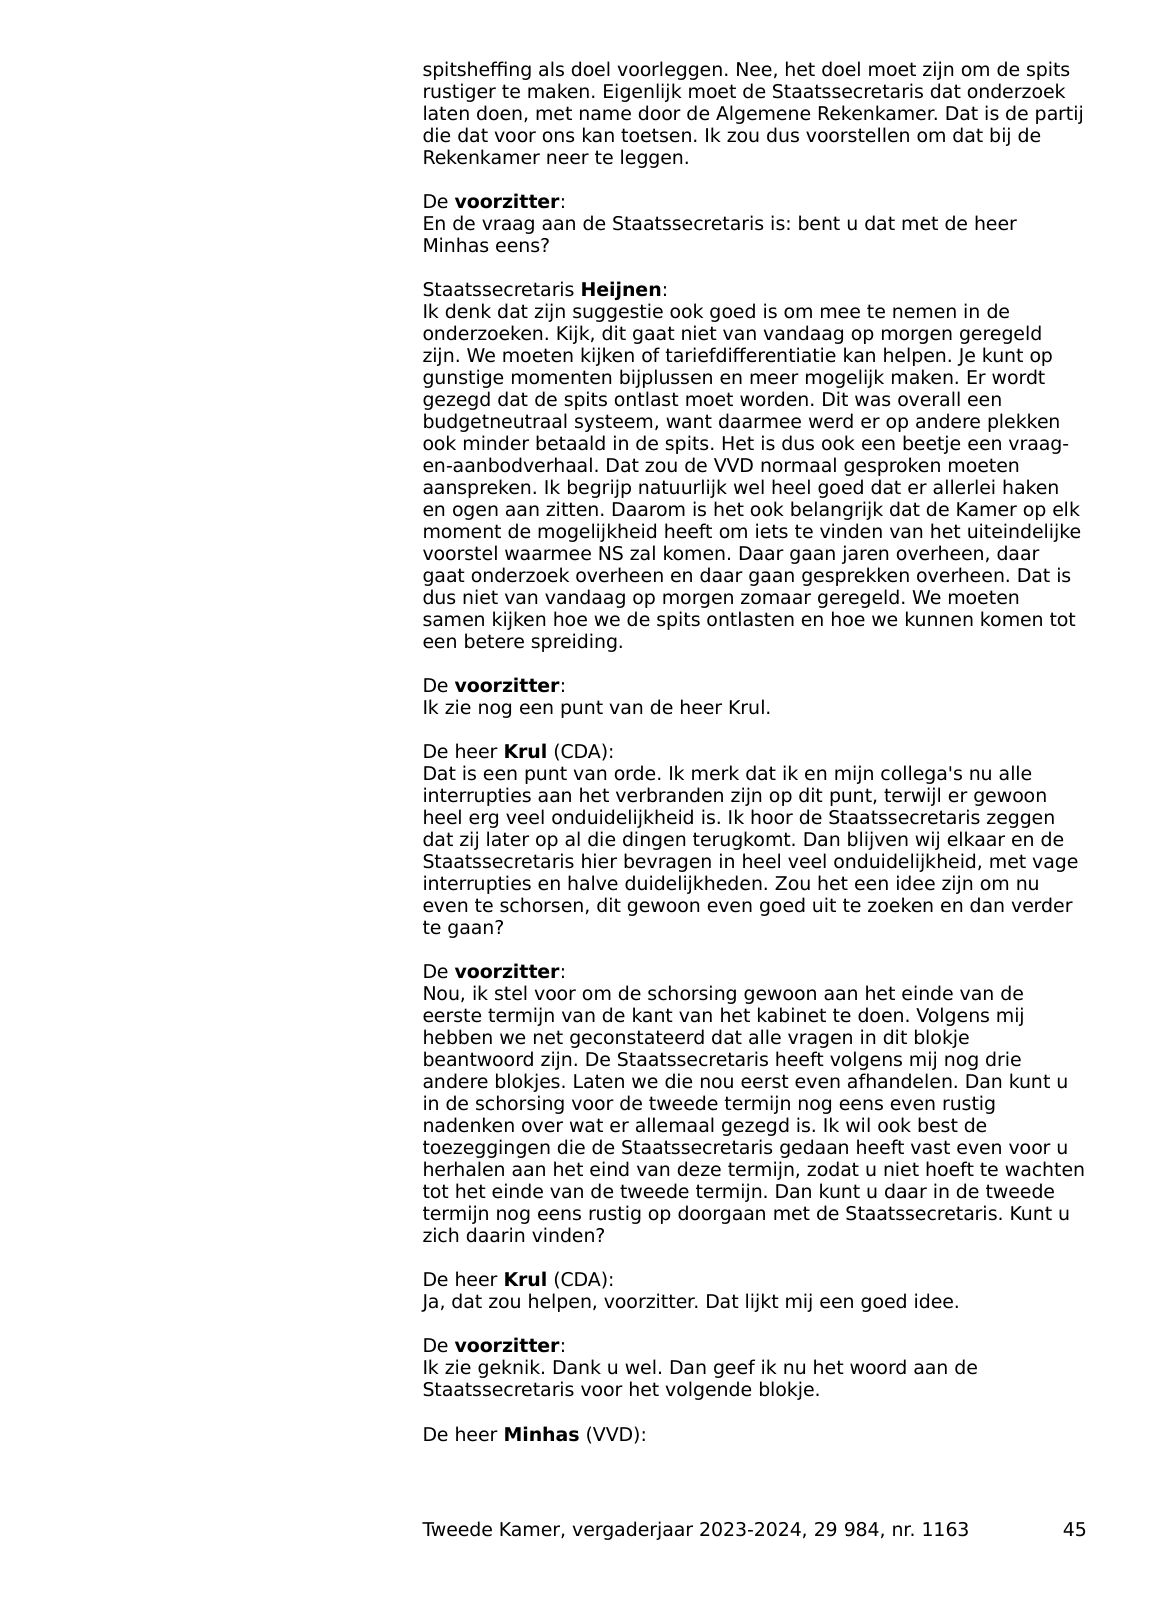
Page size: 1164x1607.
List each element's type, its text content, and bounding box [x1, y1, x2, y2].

text De voorzitter: [422, 191, 1087, 213]
text De voorzitter: [422, 675, 1087, 697]
text Ja, dat zou helpen, voorzitter. Dat lijkt mij een goed idee. [422, 1291, 1087, 1313]
text Ik zie nog een punt van de heer Krul. [422, 697, 1087, 719]
text En de vraag aan de Staatssecretaris is: bent u dat met de heer Minhas eens? [422, 213, 1087, 257]
text Staatssecretaris Heijnen: [422, 279, 1087, 301]
text Dat is een punt van orde. Ik merk dat ik en mijn collega's nu alle interrupties aan het verbranden zijn op dit punt, terwijl er gewoon heel erg veel onduidelijkheid is. Ik hoor de Staatssecretaris zeggen dat zij later op al die dingen terugkomt. Dan blijven wij elkaar en de Staatssecretaris hier bevragen in heel veel onduidelijkheid, met vage interrupties en halve duidelijkheden. Zou het een idee zijn om nu even te schorsen, dit gewoon even goed uit te zoeken en dan verder te gaan? [422, 763, 1087, 939]
text Nou, ik stel voor om de schorsing gewoon aan het einde van de eerste termijn van de kant van het kabinet te doen. Volgens mij hebben we net geconstateerd dat alle vragen in dit blokje beantwoord zijn. De Staatssecretaris heeft volgens mij nog drie andere blokjes. Laten we die nou eerst even afhandelen. Dan kunt u in de schorsing voor de tweede termijn nog eens even rustig nadenken over wat er allemaal gezegd is. Ik wil ook best de toezeggingen die de Staatssecretaris gedaan heeft vast even voor u herhalen aan het eind van deze termijn, zodat u niet hoeft te wachten tot het einde van de tweede termijn. Dan kunt u daar in de tweede termijn nog eens rustig op doorgaan met de Staatssecretaris. Kunt u zich daarin vinden? [422, 983, 1087, 1247]
text Ik denk dat zijn suggestie ook goed is om mee te nemen in de onderzoeken. Kijk, dit gaat niet van vandaag op morgen geregeld zijn. We moeten kijken of tariefdifferentiatie kan helpen. Je kunt op gunstige momenten bijplussen en meer mogelijk maken. Er wordt gezegd dat de spits ontlast moet worden. Dit was overall een budgetneutraal systeem, want daarmee werd er op andere plekken ook minder betaald in de spits. Het is dus ook een beetje een vraag-en-aanbodverhaal. Dat zou de VVD normaal gesproken moeten aanspreken. Ik begrijp natuurlijk wel heel goed dat er allerlei haken en ogen aan zitten. Daarom is het ook belangrijk dat de Kamer op elk moment de mogelijkheid heeft om iets te vinden van het uiteindelijke voorstel waarmee NS zal komen. Daar gaan jaren overheen, daar gaat onderzoek overheen en daar gaan gesprekken overheen. Dat is dus niet van vandaag op morgen zomaar geregeld. We moeten samen kijken hoe we de spits ontlasten en hoe we kunnen komen tot een betere spreiding. [422, 301, 1087, 653]
text spitsheffing als doel voorleggen. Nee, het doel moet zijn om de spits rustiger te maken. Eigenlijk moet de Staatssecretaris dat onderzoek laten doen, met name door de Algemene Rekenkamer. Dat is de partij die dat voor ons kan toetsen. Ik zou dus voorstellen om dat bij de Rekenkamer neer te leggen. [422, 59, 1087, 169]
text De heer Krul (CDA): [422, 1269, 1087, 1291]
text De heer Minhas (VVD): [422, 1423, 1087, 1445]
text De heer Krul (CDA): [422, 741, 1087, 763]
text Ik zie geknik. Dank u wel. Dan geef ik nu het woord aan de Staatssecretaris voor het volgende blokje. [422, 1357, 1087, 1401]
text De voorzitter: [422, 1335, 1087, 1357]
text De voorzitter: [422, 961, 1087, 983]
